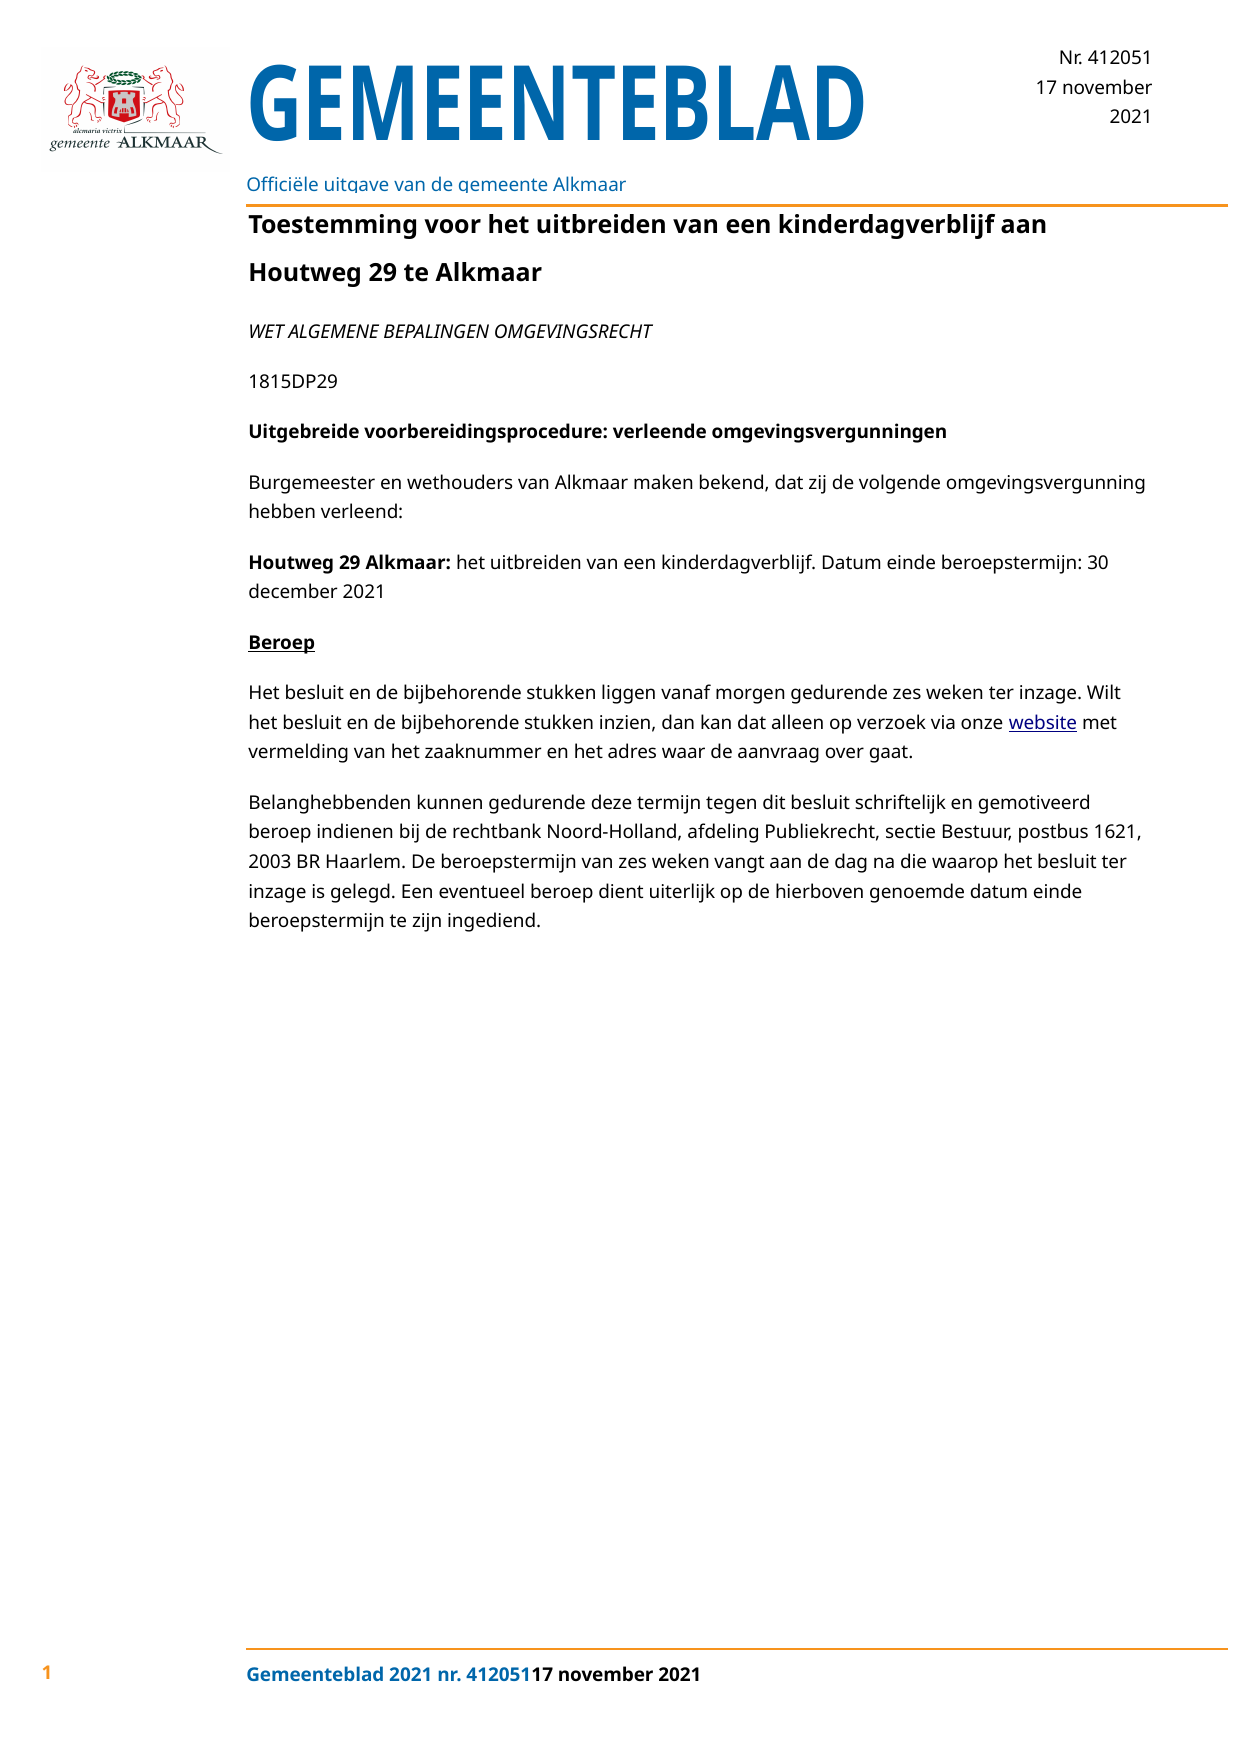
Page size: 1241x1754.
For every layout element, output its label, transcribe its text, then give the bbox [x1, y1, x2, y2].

picture [41, 47, 231, 172]
text 1815DP29 [248, 368, 1152, 394]
text Houtweg 29 Alkmaar: het uitbreiden van een kinderdagverblijf. Datum einde beroepstermijn: 30 december 2021 [248, 549, 1152, 604]
text WET ALGEMENE BEPALINGEN OMGEVINGSRECHT [248, 318, 1152, 344]
text Uitgebreide voorbereidingsprocedure: verleende omgevingsvergunningen [248, 419, 1152, 444]
text Belanghebbenden kunnen gedurende deze termijn tegen dit besluit schriftelijk en gemotiveerd beroep indienen bij de rechtbank Noord-Holland, afdeling Publiekrecht, sectie Bestuur, postbus 1621, 2003 BR Haarlem. De beroepstermijn van zes weken vangt aan de dag na die waarop het besluit ter inzage is gelegd. Een eventueel beroep dient uiterlijk op de hierboven genoemde datum einde beroepstermijn te zijn ingediend. [248, 789, 1152, 933]
text Burgemeester en wethouders van Alkmaar maken bekend, dat zij de volgende omgevingsvergunning hebben verleend: [248, 469, 1152, 524]
text Toestemming voor het uitbreiden van een kinderdagverblijf aan Houtweg 29 te Alkmaar [248, 207, 1152, 288]
text Het besluit en de bijbehorende stukken liggen vanaf morgen gedurende zes weken ter inzage. Wilt het besluit en de bijbehorende stukken inzien, dan kan dat alleen op verzoek via onze website met vermelding van het zaaknummer en het adres waar de aanvraag over gaat. [248, 679, 1152, 764]
text Beroep [248, 629, 1152, 655]
